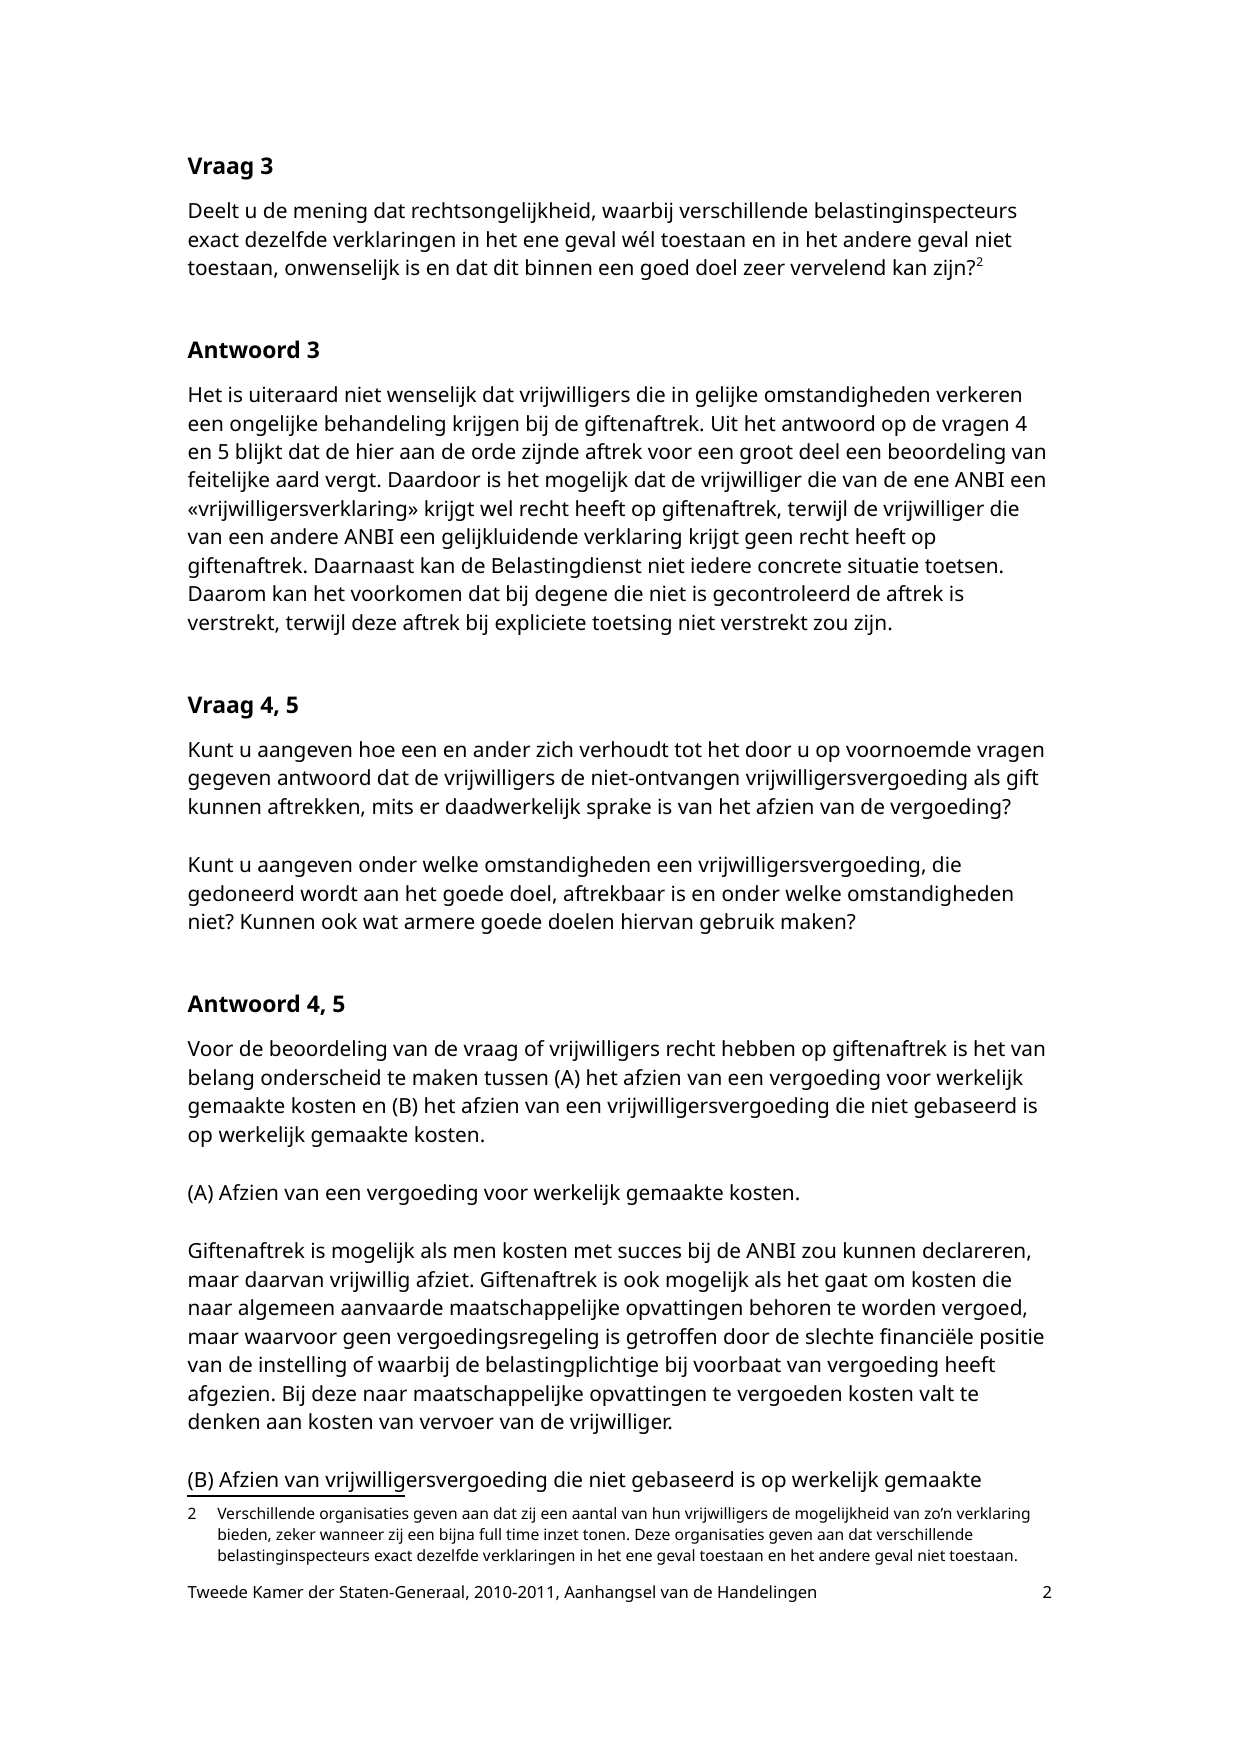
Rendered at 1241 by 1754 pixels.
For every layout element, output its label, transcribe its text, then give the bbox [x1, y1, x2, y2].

text Verschillende organisaties geven aan dat zij een aantal van hun vrijwilligers de mogelijkheid van zo’n verklaring bieden, zeker wanneer zij een bijna full time inzet tonen. Deze organisaties geven aan dat verschillende belastinginspecteurs exact dezelfde verklaringen in het ene geval toestaan en het andere geval niet toestaan. [187, 1452, 1053, 1566]
text Kunt u aangeven hoe een en ander zich verhoudt tot het door u op voornoemde vragen gegeven antwoord dat de vrijwilligers de niet-ontvangen vrijwilligersvergoeding als gift kunnen aftrekken, mits er daadwerkelijk sprake is van het afzien van de vergoeding? [187, 735, 1053, 820]
subtitle Vraag 4, 5 [187, 689, 1053, 720]
text (A) Afzien van een vergoeding voor werkelijk gemaakte kosten. [187, 1178, 1053, 1207]
text Giftenaftrek is mogelijk als men kosten met succes bij de ANBI zou kunnen declareren, maar daarvan vrijwillig afziet. Giftenaftrek is ook mogelijk als het gaat om kosten die naar algemeen aanvaarde maatschappelijke opvattingen behoren te worden vergoed, maar waarvoor geen vergoedingsregeling is getroffen door de slechte financiële positie van de instelling of waarbij de belastingplichtige bij voorbaat van vergoeding heeft afgezien. Bij deze naar maatschappelijke opvattingen te vergoeden kosten valt te denken aan kosten van vervoer van de vrijwilliger. [187, 1237, 1053, 1436]
subtitle Antwoord 3 [187, 334, 1053, 365]
text Het is uiteraard niet wenselijk dat vrijwilligers die in gelijke omstandigheden verkeren een ongelijke behandeling krijgen bij de giftenaftrek. Uit het antwoord op de vragen 4 en 5 blijkt dat de hier aan de orde zijnde aftrek voor een groot deel een beoordeling van feitelijke aard vergt. Daardoor is het mogelijk dat de vrijwilliger die van de ene ANBI een «vrijwilligersverklaring» krijgt wel recht heeft op giftenaftrek, terwijl de vrijwilliger die van een andere ANBI een gelijkluidende verklaring krijgt geen recht heeft op giftenaftrek. Daarnaast kan de Belastingdienst niet iedere concrete situatie toetsen. Daarom kan het voorkomen dat bij degene die niet is gecontroleerd de aftrek is verstrekt, terwijl deze aftrek bij expliciete toetsing niet verstrekt zou zijn. [187, 380, 1053, 636]
subtitle Vraag 3 [187, 150, 1053, 181]
text Kunt u aangeven onder welke omstandigheden een vrijwilligersvergoeding, die gedoneerd wordt aan het goede doel, aftrekbaar is en onder welke omstandigheden niet? Kunnen ook wat armere goede doelen hiervan gebruik maken? [187, 850, 1053, 936]
text Voor de beoordeling van de vraag of vrijwilligers recht hebben op giftenaftrek is het van belang onderscheid te maken tussen (A) het afzien van een vergoeding voor werkelijk gemaakte kosten en (B) het afzien van een vrijwilligersvergoeding die niet gebaseerd is op werkelijk gemaakte kosten. [187, 1034, 1053, 1148]
subtitle Antwoord 4, 5 [187, 988, 1053, 1019]
text Deelt u de mening dat rechtsongelijkheid, waarbij verschillende belastinginspecteurs exact dezelfde verklaringen in het ene geval wél toestaan en in het andere geval niet toestaan, onwenselijk is en dat dit binnen een goed doel zeer vervelend kan zijn? [187, 196, 1053, 282]
